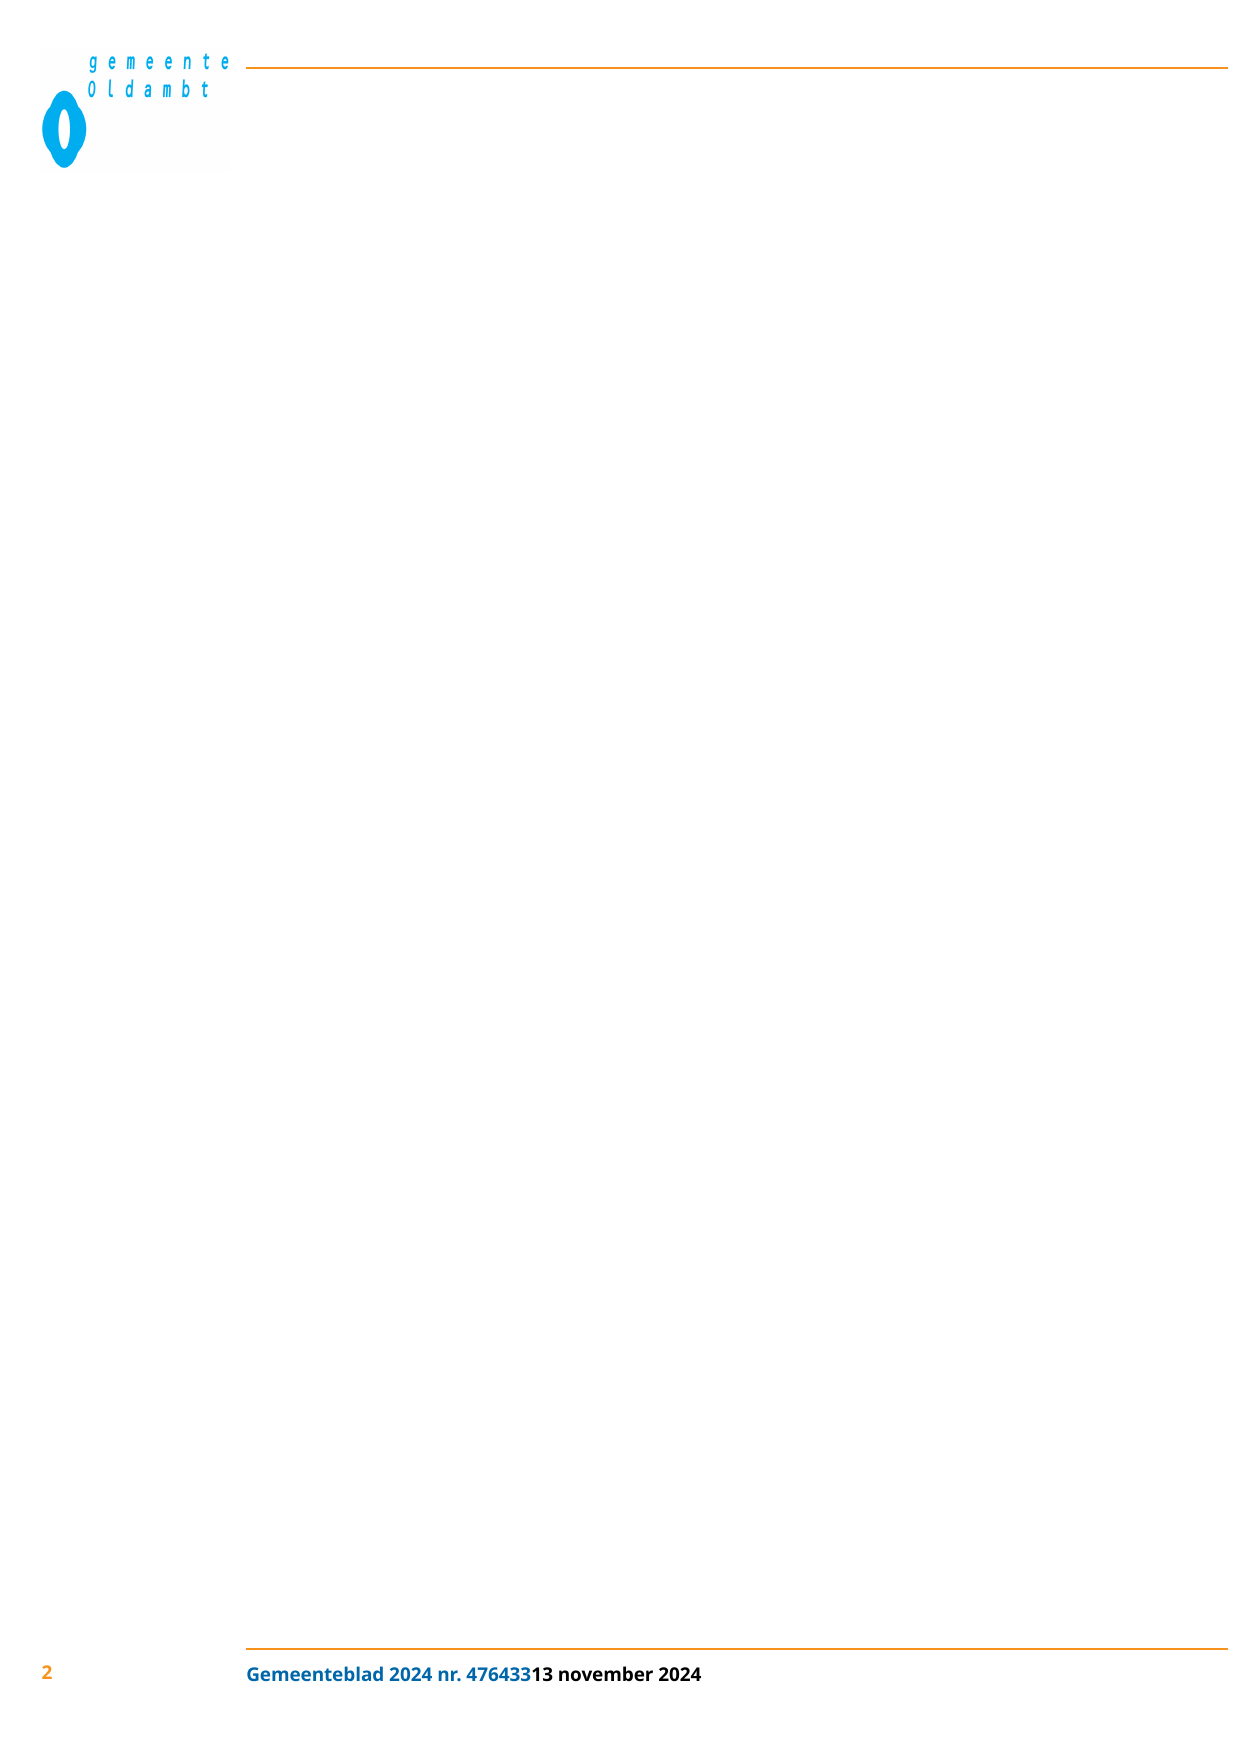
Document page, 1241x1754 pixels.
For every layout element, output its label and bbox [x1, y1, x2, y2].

picture [41, 47, 231, 172]
